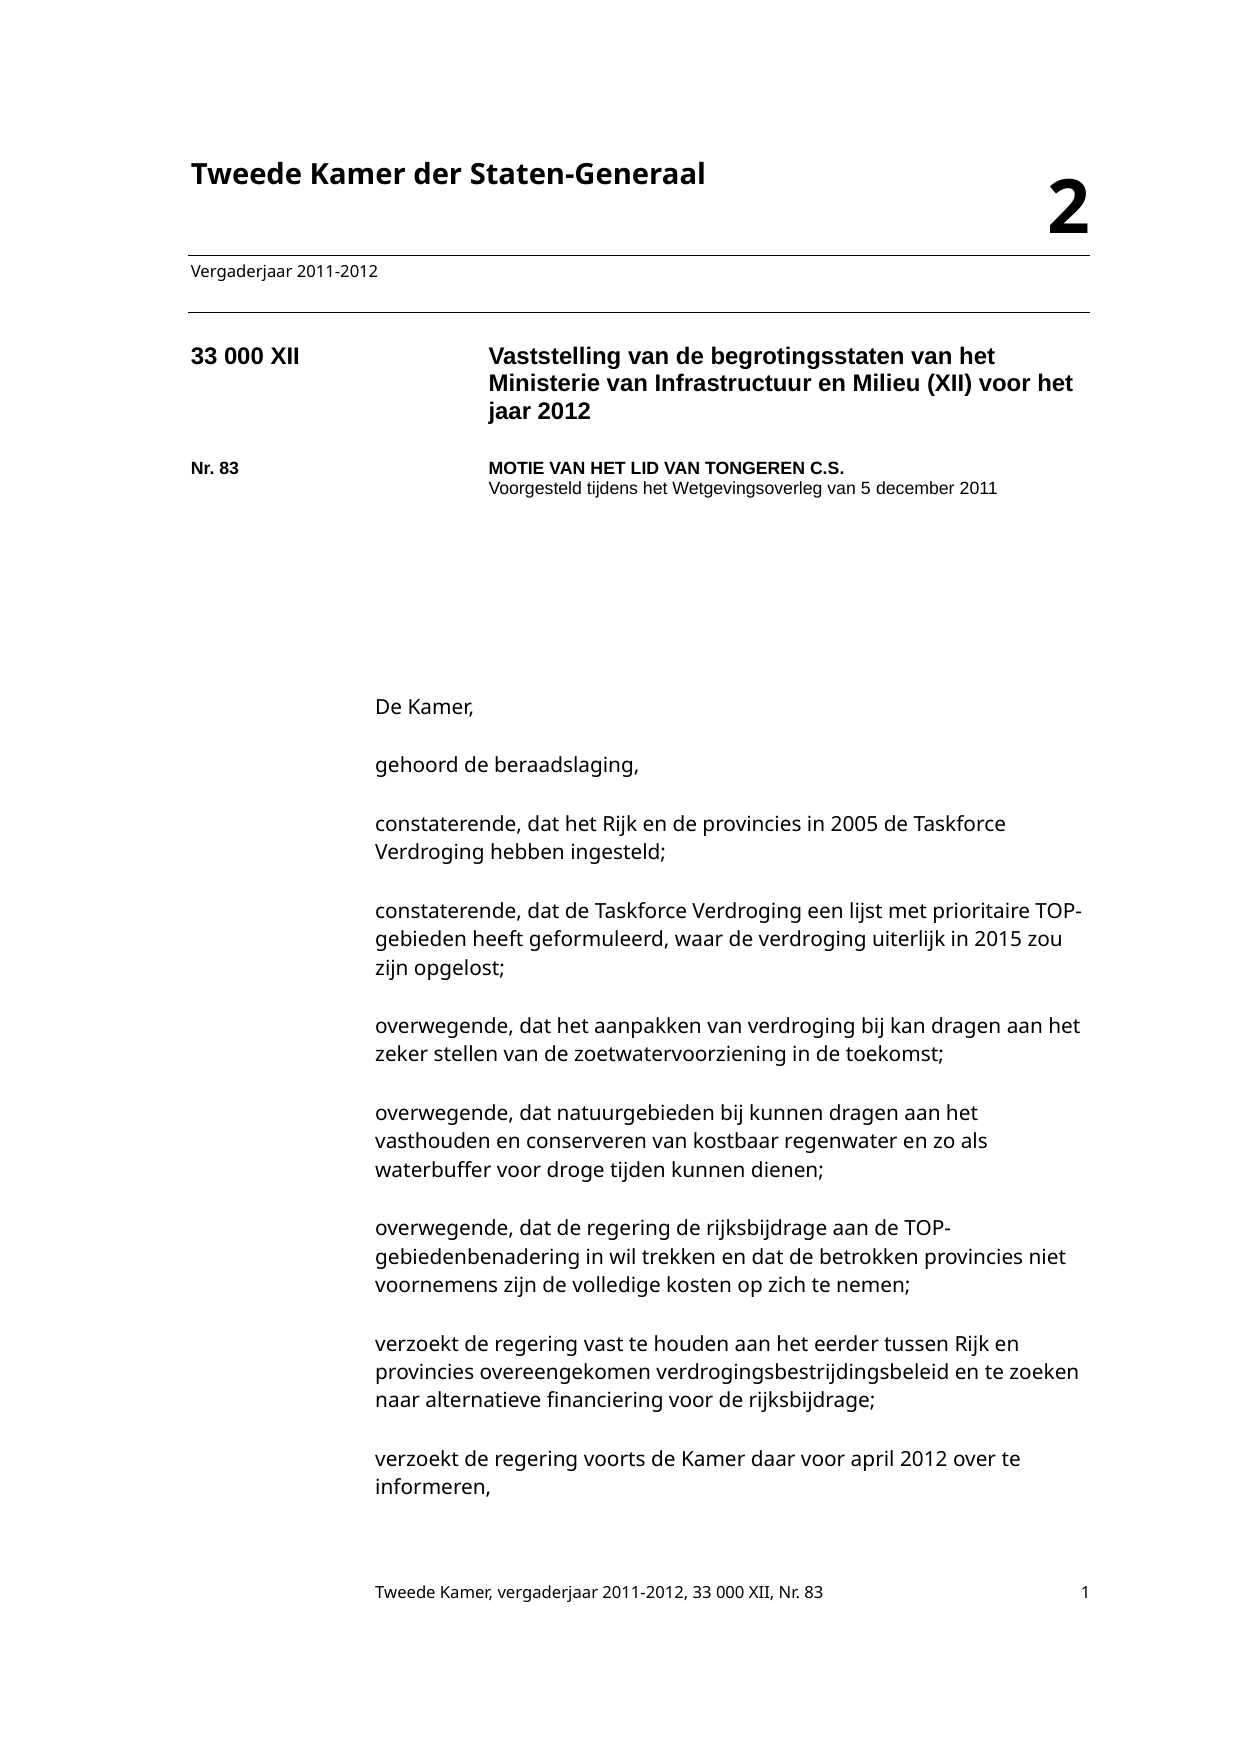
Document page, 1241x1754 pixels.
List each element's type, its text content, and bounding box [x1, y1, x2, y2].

text overwegende, dat het aanpakken van verdroging bij kan dragen aan het zeker stellen van de zoetwatervoorziening in de toekomst; [375, 1011, 1090, 1068]
table_cell MOTIE VAN HET LID VAN TONGEREN C.S. Voorgesteld tijdens het Wetgevingsoverleg van 5 december 2011 [485, 455, 1090, 573]
text constaterende, dat de Taskforce Verdroging een lijst met prioritaire TOP-gebieden heeft geformuleerd, waar de verdroging uiterlijk in 2015 zou zijn opgelost; [375, 896, 1090, 981]
text verzoekt de regering vast te houden aan het eerder tussen Rijk en provincies overeengekomen verdrogingsbestrijdingsbeleid en te zoeken naar alternatieve financiering voor de rijksbijdrage; [375, 1329, 1090, 1414]
table_cell [485, 256, 1090, 312]
text overwegende, dat natuurgebieden bij kunnen dragen aan het vasthouden en conserveren van kostbaar regenwater en zo als waterbuffer voor droge tijden kunnen dienen; [375, 1098, 1090, 1183]
text verzoekt de regering voorts de Kamer daar voor april 2012 over te informeren, [375, 1444, 1090, 1501]
text constaterende, dat het Rijk en de provincies in 2005 de Taskforce Verdroging hebben ingesteld; [375, 809, 1090, 866]
table_cell 33 000 XII [188, 339, 485, 454]
text overwegende, dat de regering de rijksbijdrage aan de TOP-gebiedenbenadering in wil trekken en dat de betrokken provincies niet voornemens zijn de volledige kosten op zich te nemen; [375, 1213, 1090, 1299]
table_cell Vaststelling van de begrotingsstaten van het Ministerie van Infrastructuur en Milieu (XII) voor het jaar 2012 [485, 339, 1090, 454]
table_header 2 [910, 150, 1090, 255]
table_cell [485, 313, 1090, 339]
table_cell Vergaderjaar 2011-2012 [188, 256, 485, 312]
table_cell [188, 313, 485, 339]
text gehoord de beraadslaging, [375, 751, 1090, 779]
table_cell Nr. 83 [188, 455, 485, 573]
text De Kamer, [375, 692, 1090, 721]
table_header Tweede Kamer der Staten-Generaal [188, 150, 909, 255]
